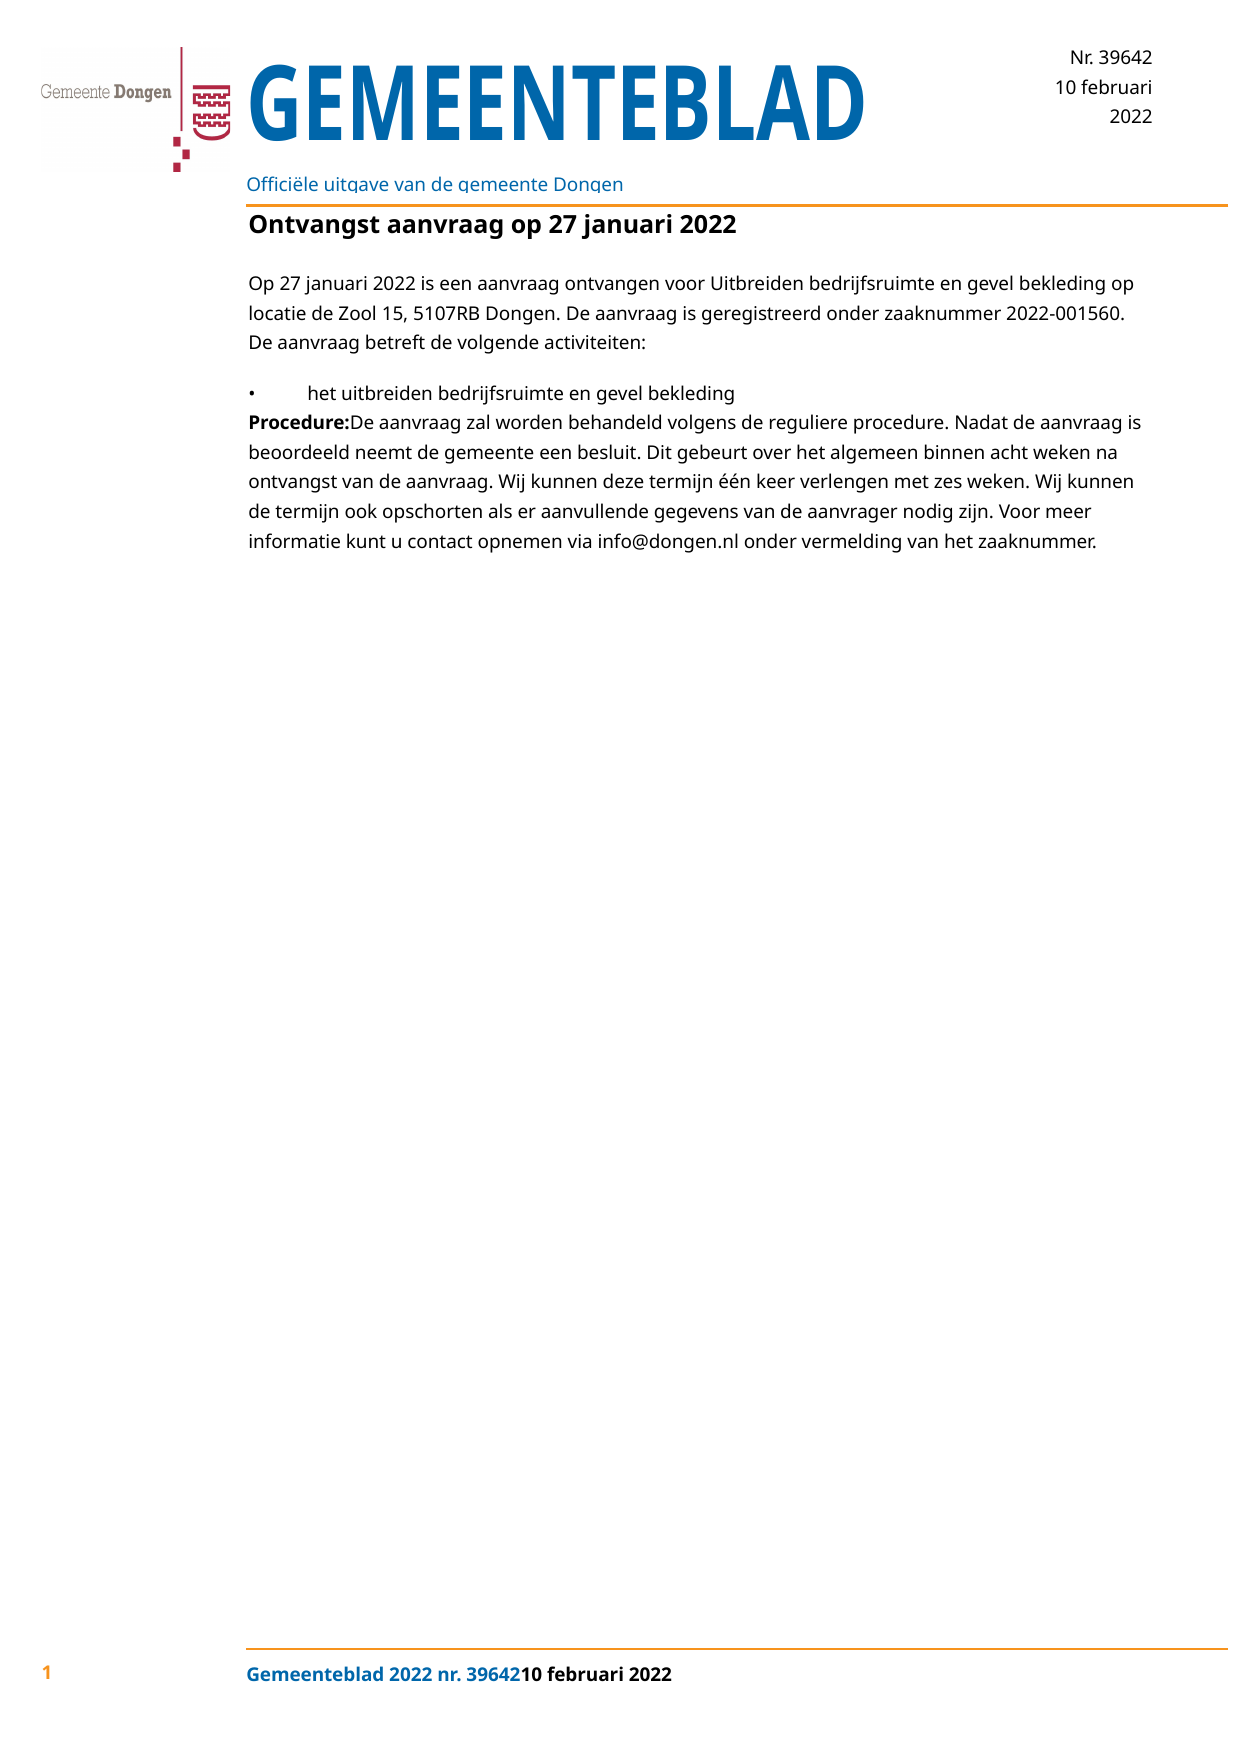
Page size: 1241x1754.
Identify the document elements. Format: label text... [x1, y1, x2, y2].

text Ontvangst aanvraag op 27 januari 2022 [248, 207, 1152, 241]
text Op 27 januari 2022 is een aanvraag ontvangen voor Uitbreiden bedrijfsruimte en gevel bekleding op locatie de Zool 15, 5107RB Dongen. De aanvraag is geregistreerd onder zaaknummer 2022-001560. De aanvraag betreft de volgende activiteiten: [248, 270, 1152, 355]
text Procedure:De aanvraag zal worden behandeld volgens de reguliere procedure. Nadat de aanvraag is beoordeeld neemt de gemeente een besluit. Dit gebeurt over het algemeen binnen acht weken na ontvangst van de aanvraag. Wij kunnen deze termijn één keer verlengen met zes weken. Wij kunnen de termijn ook opschorten als er aanvullende gegevens van de aanvrager nodig zijn. Voor meer informatie kunt u contact opnemen via info@dongen.nl onder vermelding van het zaaknummer. [248, 409, 1152, 553]
list het uitbreiden bedrijfsruimte en gevel bekleding [248, 380, 1152, 406]
picture [41, 47, 231, 172]
